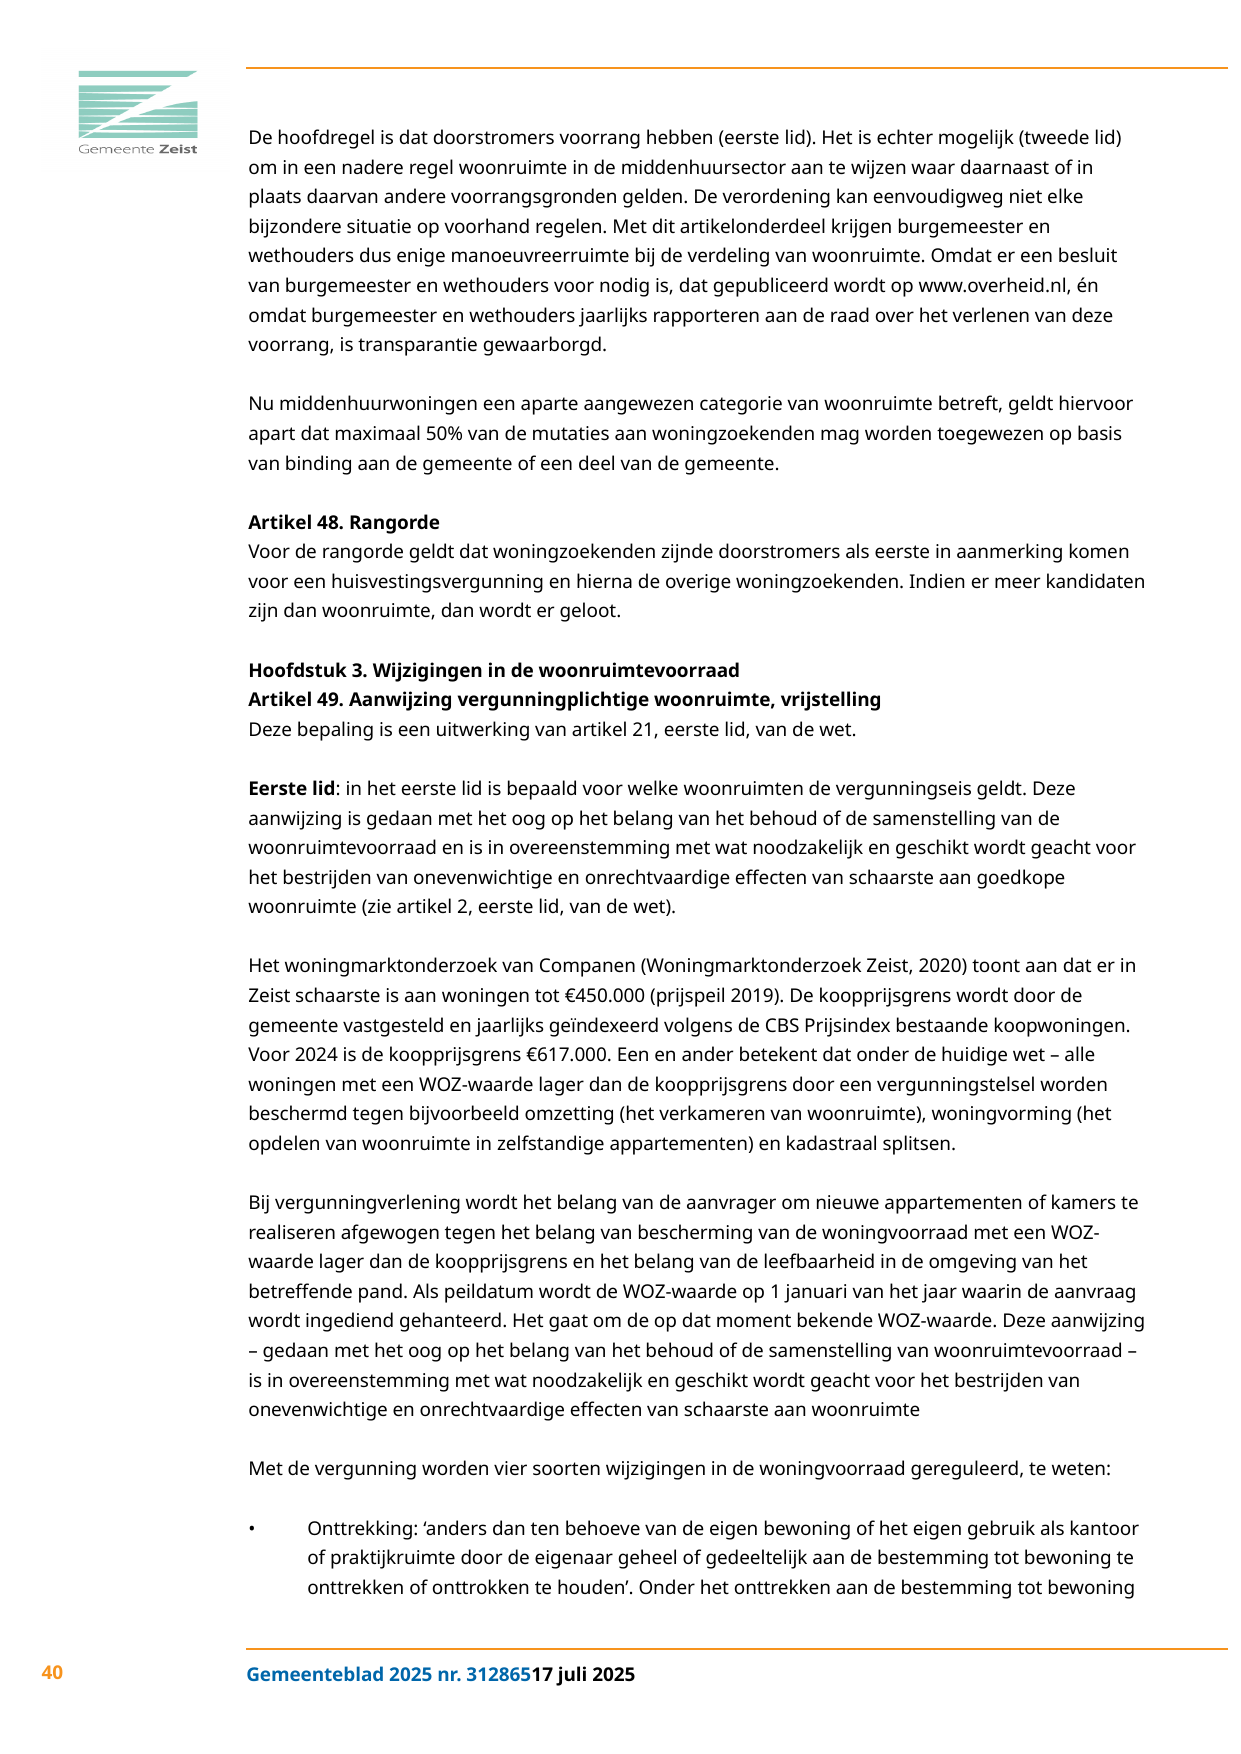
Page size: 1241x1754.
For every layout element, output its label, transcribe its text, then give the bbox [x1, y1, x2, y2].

list Onttrekking: ‘anders dan ten behoeve van de eigen bewoning of het eigen gebruik als kantoor of praktijkruimte door de eigenaar geheel of gedeeltelijk aan de bestemming tot bewoning te onttrekken of onttrokken te houden’. Onder het onttrekken aan de bestemming tot bewoning [248, 1515, 1152, 1600]
text Nu middenhuurwoningen een aparte aangewezen categorie van woonruimte betreft, geldt hiervoor apart dat maximaal 50% van de mutaties aan woningzoekenden mag worden toegewezen op basis van binding aan de gemeente of een deel van de gemeente. [248, 391, 1152, 476]
text Voor de rangorde geldt dat woningzoekenden zijnde doorstromers als eerste in aanmerking komen voor een huisvestingsvergunning en hierna de overige woningzoekenden. Indien er meer kandidaten zijn dan woonruimte, dan wordt er geloot. [248, 538, 1152, 623]
text Eerste lid: in het eerste lid is bepaald voor welke woonruimten de vergunningseis geldt. Deze aanwijzing is gedaan met het oog op het belang van het behoud of de samenstelling van de woonruimtevoorraad en is in overeenstemming met wat noodzakelijk en geschikt wordt geacht voor het bestrijden van onevenwichtige en onrechtvaardige effecten van schaarste aan goedkope woonruimte (zie artikel 2, eerste lid, van de wet). [248, 775, 1152, 919]
text Artikel 49. Aanwijzing vergunningplichtige woonruimte, vrijstelling [248, 686, 1152, 712]
picture [41, 47, 231, 172]
text Deze bepaling is een uitwerking van artikel 21, eerste lid, van de wet. [248, 716, 1152, 742]
text Artikel 48. Rangorde [248, 509, 1152, 535]
text Bij vergunningverlening wordt het belang van de aanvrager om nieuwe appartementen of kamers te realiseren afgewogen tegen het belang van bescherming van de woningvoorraad met een WOZ-waarde lager dan de koopprijsgrens en het belang van de leefbaarheid in de omgeving van het betreffende pand. Als peildatum wordt de WOZ-waarde op 1 januari van het jaar waarin de aanvraag wordt ingediend gehanteerd. Het gaat om de op dat moment bekende WOZ-waarde. Deze aanwijzing – gedaan met het oog op het belang van het behoud of de samenstelling van woonruimtevoorraad – is in overeenstemming met wat noodzakelijk en geschikt wordt geacht voor het bestrijden van onevenwichtige en onrechtvaardige effecten van schaarste aan woonruimte [248, 1189, 1152, 1422]
text Het woningmarktonderzoek van Companen (Woningmarktonderzoek Zeist, 2020) toont aan dat er in Zeist schaarste is aan woningen tot €450.000 (prijspeil 2019). De koopprijsgrens wordt door de gemeente vastgesteld en jaarlijks geïndexeerd volgens de CBS Prijsindex bestaande koopwoningen. Voor 2024 is de koopprijsgrens €617.000. Een en ander betekent dat onder de huidige wet – alle woningen met een WOZ-waarde lager dan de koopprijsgrens door een vergunningstelsel worden beschermd tegen bijvoorbeeld omzetting (het verkameren van woonruimte), woningvorming (het opdelen van woonruimte in zelfstandige appartementen) en kadastraal splitsen. [248, 953, 1152, 1156]
text Met de vergunning worden vier soorten wijzigingen in de woningvoorraad gereguleerd, te weten: [248, 1456, 1152, 1481]
text De hoofdregel is dat doorstromers voorrang hebben (eerste lid). Het is echter mogelijk (tweede lid) om in een nadere regel woonruimte in de middenhuursector aan te wijzen waar daarnaast of in plaats daarvan andere voorrangsgronden gelden. De verordening kan eenvoudigweg niet elke bijzondere situatie op voorhand regelen. Met dit artikelonderdeel krijgen burgemeester en wethouders dus enige manoeuvreerruimte bij de verdeling van woonruimte. Omdat er een besluit van burgemeester en wethouders voor nodig is, dat gepubliceerd wordt op www.overheid.nl, én omdat burgemeester en wethouders jaarlijks rapporteren aan de raad over het verlenen van deze voorrang, is transparantie gewaarborgd. [248, 124, 1152, 357]
text Hoofdstuk 3. Wijzigingen in de woonruimtevoorraad [248, 657, 1152, 683]
